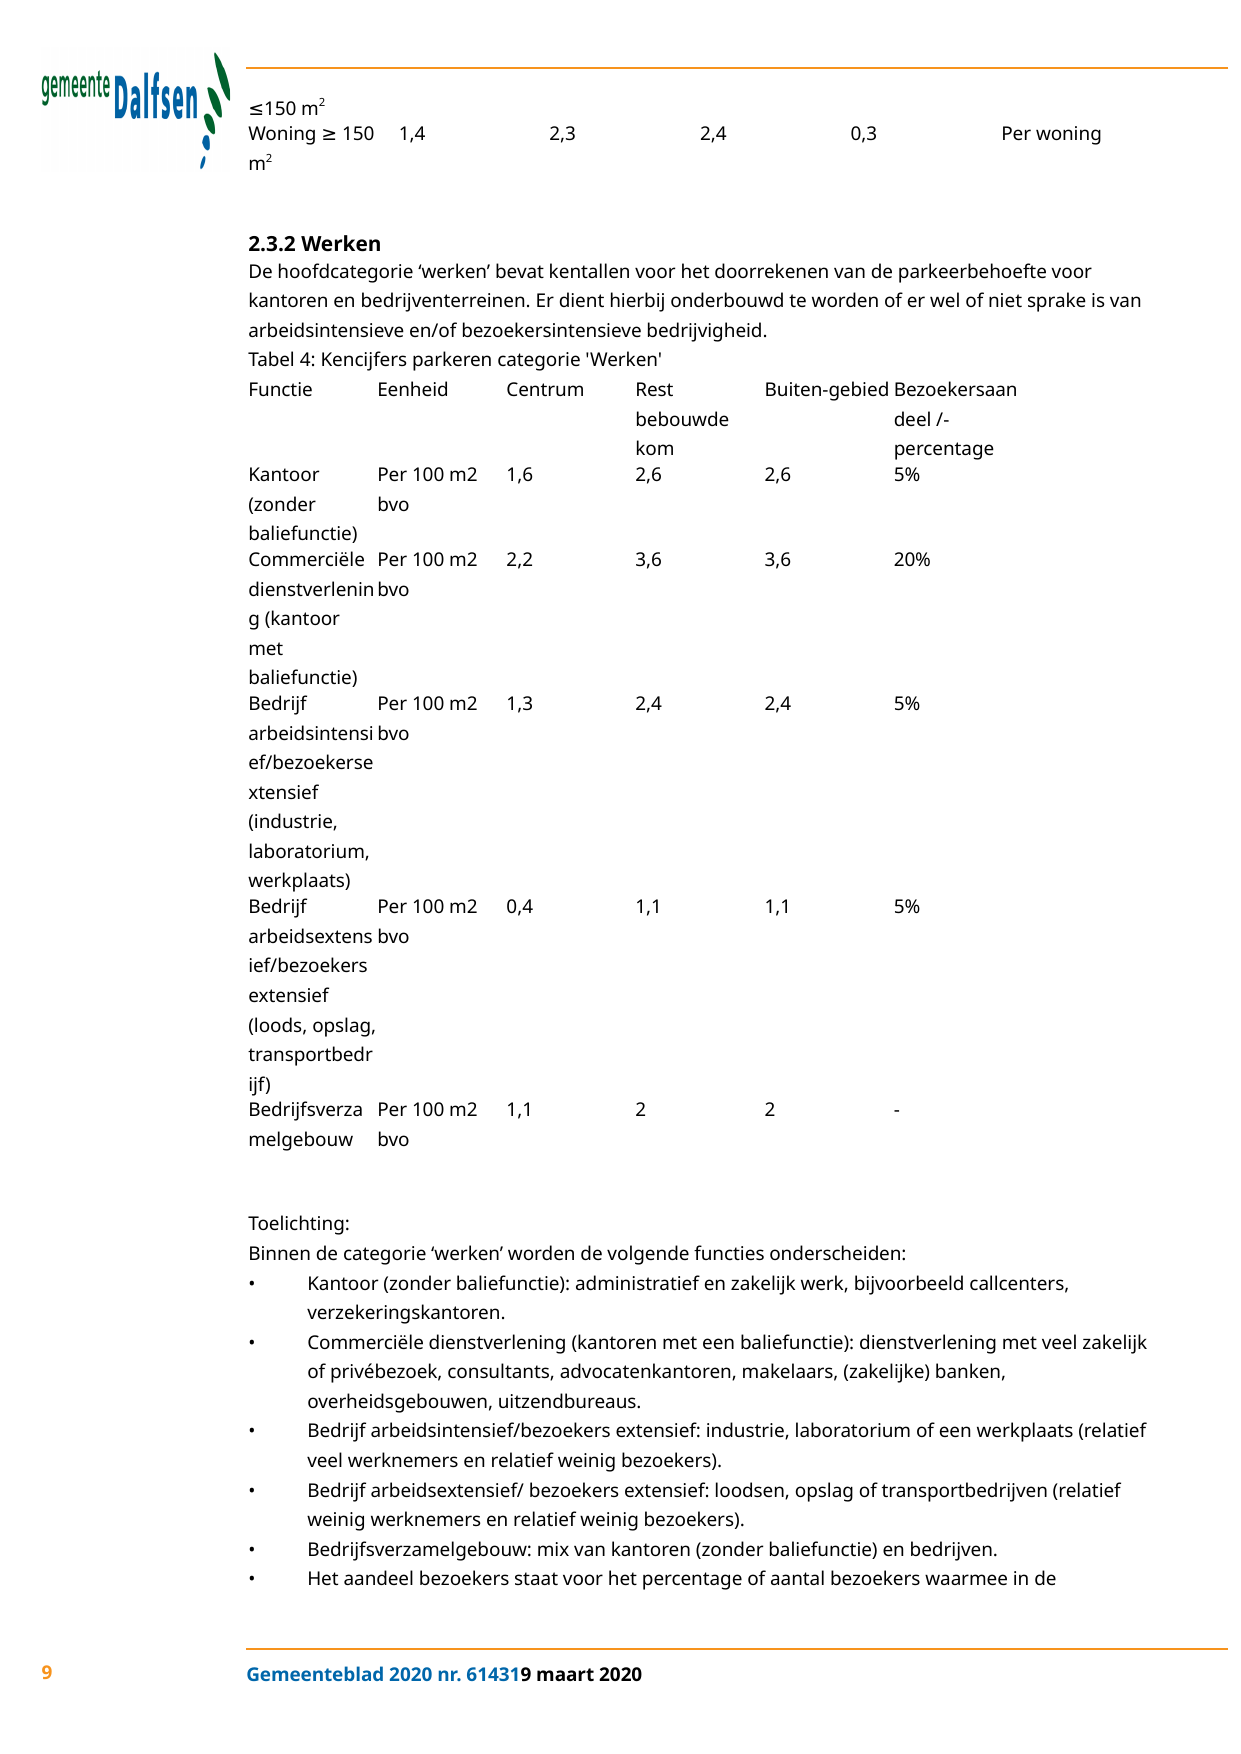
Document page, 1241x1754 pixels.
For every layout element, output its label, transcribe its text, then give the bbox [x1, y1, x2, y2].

table_cell ≤150 m2 [248, 95, 398, 121]
table_cell Per 100 m2 bvo [377, 1097, 506, 1152]
text Tabel 4: Kencijfers parkeren categorie 'Werken' [248, 347, 1152, 372]
list Het aandeel bezoekers staat voor het percentage of aantal bezoekers waarmee in de [248, 1566, 1152, 1591]
table_cell Per 100 m2 bvo [377, 546, 506, 690]
table_cell Per woning [1001, 121, 1152, 176]
table_cell 2 [764, 1097, 893, 1152]
list Commerciële dienstverlening (kantoren met een baliefunctie): dienstverlening met veel zakelijk of privébezoek, consultants, advocatenkantoren, makelaars, (zakelijke) banken, overheidsgebouwen, uitzendbureaus. [248, 1329, 1152, 1414]
table_cell 20% [894, 546, 1022, 690]
table_cell 0,4 [506, 894, 635, 1097]
table_cell [894, 1152, 1022, 1178]
table_cell [635, 1152, 764, 1178]
table_header Bezoekersaandeel /-percentage [894, 376, 1022, 461]
table_cell 5% [894, 461, 1022, 546]
table_cell [377, 1152, 506, 1178]
text Binnen de categorie ‘werken’ worden de volgende functies onderscheiden: [248, 1240, 1152, 1266]
table_cell [399, 95, 549, 121]
table_cell 5% [894, 894, 1022, 1097]
table_cell 5% [894, 690, 1022, 893]
text 2.3.2 Werken [248, 229, 1152, 258]
picture [41, 47, 231, 172]
table_cell Commerciële dienstverlening (kantoor met baliefunctie) [248, 546, 377, 690]
table_header Buiten-gebied [764, 376, 893, 461]
table_cell 1,3 [506, 690, 635, 893]
list Bedrijf arbeidsextensief/ bezoekers extensief: loodsen, opslag of transportbedrijven (relatief weinig werknemers en relatief weinig bezoekers). [248, 1477, 1152, 1532]
table_cell 2,6 [635, 461, 764, 546]
table_cell 3,6 [764, 546, 893, 690]
table_cell 3,6 [635, 546, 764, 690]
table_cell [549, 95, 700, 121]
table_cell 2,4 [700, 121, 850, 176]
table_cell Per 100 m2 bvo [377, 690, 506, 893]
table_cell Kantoor (zonder baliefunctie) [248, 461, 377, 546]
table_cell Bedrijf arbeidsextensief/bezoekersextensief (loods, opslag, transportbedrijf) [248, 894, 377, 1097]
table_cell [248, 1152, 377, 1178]
table_cell 2,4 [635, 690, 764, 893]
table_cell 1,1 [764, 894, 893, 1097]
table_cell 1,4 [399, 121, 549, 176]
table_cell 1,1 [635, 894, 764, 1097]
text De hoofdcategorie ‘werken’ bevat kentallen voor het doorrekenen van de parkeerbehoefte voor kantoren en bedrijventerreinen. Er dient hierbij onderbouwd te worden of er wel of niet sprake is van arbeidsintensieve en/of bezoekersintensieve bedrijvigheid. [248, 258, 1152, 343]
table_cell Bedrijf arbeidsintensief/bezoekersextensief (industrie, laboratorium, werkplaats) [248, 690, 377, 893]
table_header Eenheid [377, 376, 506, 461]
list Bedrijf arbeidsintensief/bezoekers extensief: industrie, laboratorium of een werkplaats (relatief veel werknemers en relatief weinig bezoekers). [248, 1418, 1152, 1473]
table_cell 1,1 [506, 1097, 635, 1152]
table_cell Per 100 m2 bvo [377, 894, 506, 1097]
table_cell Bedrijfsverzamelgebouw [248, 1097, 377, 1152]
text Toelichting: [248, 1211, 1152, 1236]
table_cell [764, 1152, 893, 1178]
table_cell [850, 95, 1001, 121]
table_cell Per 100 m2 bvo [377, 461, 506, 546]
list Kantoor (zonder baliefunctie): administratief en zakelijk werk, bijvoorbeeld callcenters, verzekeringskantoren. [248, 1270, 1152, 1325]
table_cell 2,6 [764, 461, 893, 546]
table_cell Woning ≥ 150 m2 [248, 121, 398, 176]
table_cell 1,6 [506, 461, 635, 546]
table_header Rest bebouwde kom [635, 376, 764, 461]
table_cell 2,4 [764, 690, 893, 893]
table_cell 2,2 [506, 546, 635, 690]
table_cell [700, 95, 850, 121]
table_cell [506, 1152, 635, 1178]
table_header Functie [248, 376, 377, 461]
table_cell 2 [635, 1097, 764, 1152]
table_header Centrum [506, 376, 635, 461]
table_cell [1001, 95, 1152, 121]
table_cell 0,3 [850, 121, 1001, 176]
table_cell - [894, 1097, 1022, 1152]
table_cell 2,3 [549, 121, 700, 176]
list Bedrijfsverzamelgebouw: mix van kantoren (zonder baliefunctie) en bedrijven. [248, 1536, 1152, 1562]
table_cell [1023, 1152, 1152, 1178]
